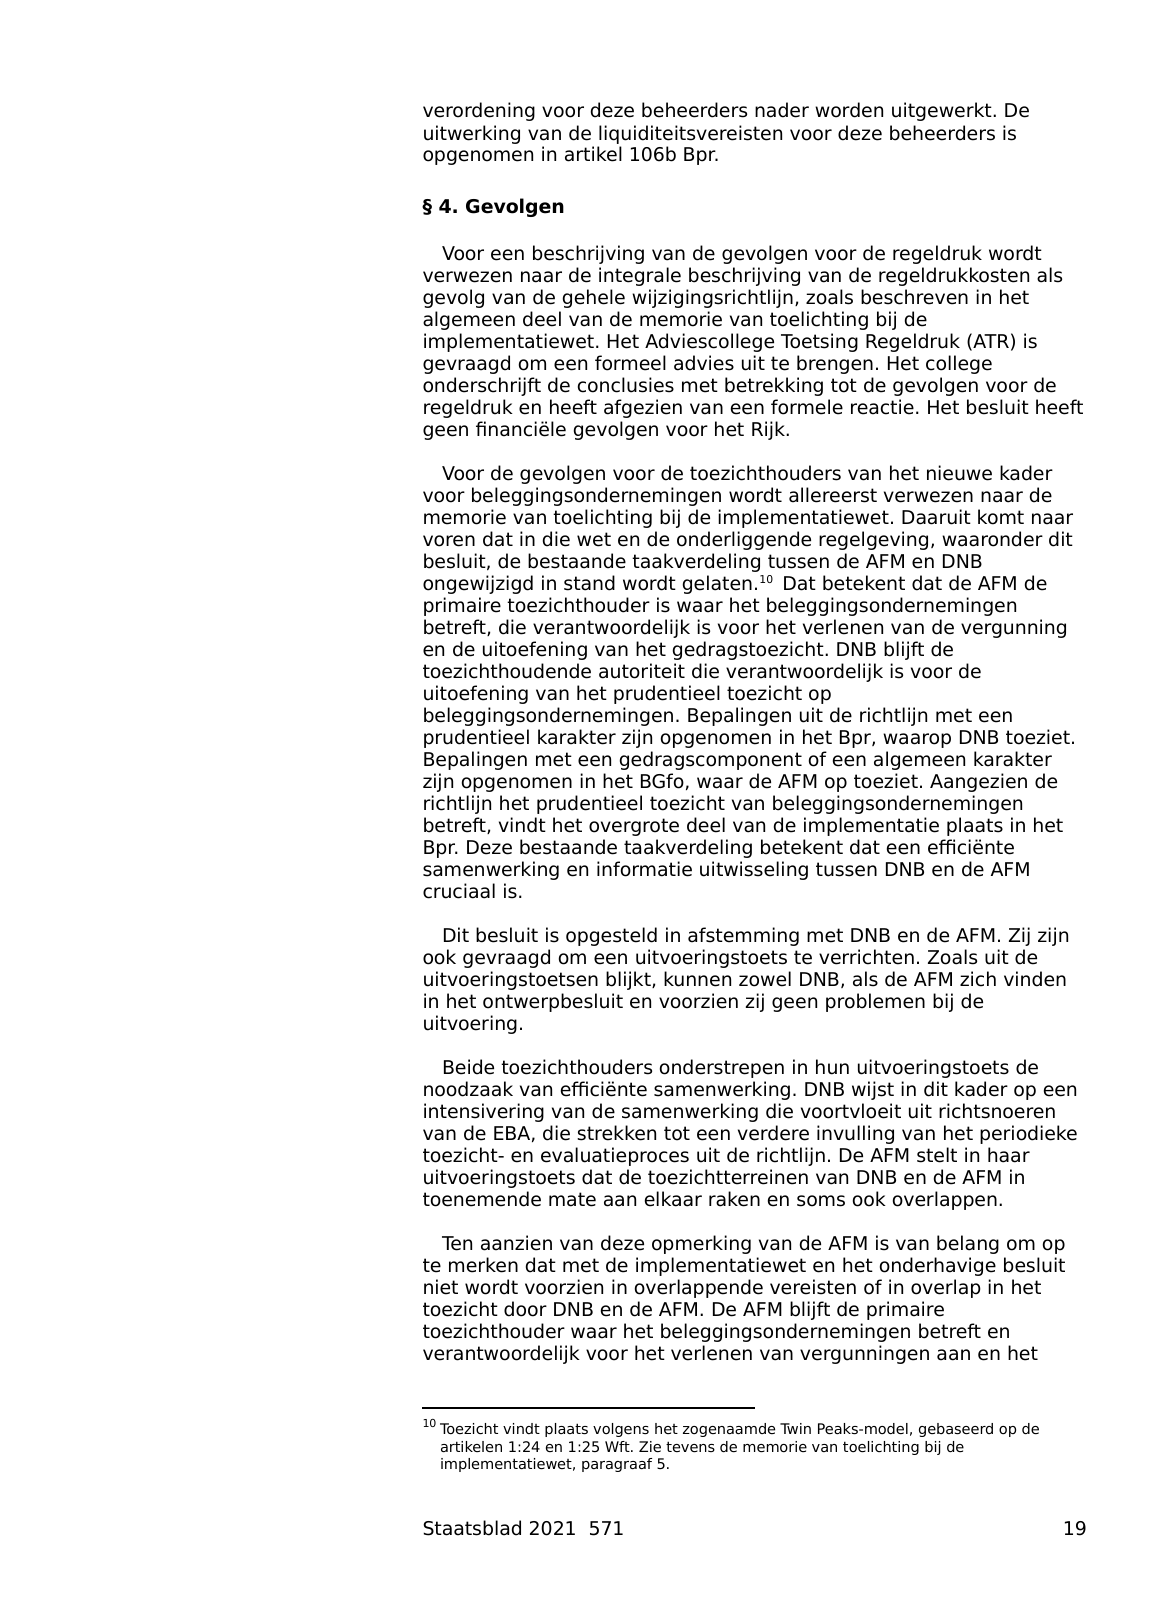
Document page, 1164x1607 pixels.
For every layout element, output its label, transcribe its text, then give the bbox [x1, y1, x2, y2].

text Voor de gevolgen voor de toezichthouders van het nieuwe kader voor beleggingsondernemingen wordt allereerst verwezen naar de memorie van toelichting bij de implementatiewet. Daaruit komt naar voren dat in die wet en de onderliggende regelgeving, waaronder dit besluit, de bestaande taakverdeling tussen de AFM en DNB ongewijzigd in stand wordt gelaten. Dat betekent dat de AFM de primaire toezichthouder is waar het beleggingsondernemingen betreft, die verantwoordelijk is voor het verlenen van de vergunning en de uitoefening van het gedragstoezicht. DNB blijft de toezichthoudende autoriteit die verantwoordelijk is voor de uitoefening van het prudentieel toezicht op beleggingsondernemingen. Bepalingen uit de richtlijn met een prudentieel karakter zijn opgenomen in het Bpr, waarop DNB toeziet. Bepalingen met een gedragscomponent of een algemeen karakter zijn opgenomen in het BGfo, waar de AFM op toeziet. Aangezien de richtlijn het prudentieel toezicht van beleggingsondernemingen betreft, vindt het overgrote deel van de implementatie plaats in het Bpr. Deze bestaande taakverdeling betekent dat een efficiënte samenwerking en informatie uitwisseling tussen DNB en de AFM cruciaal is. [422, 463, 1087, 903]
text Voor een beschrijving van de gevolgen voor de regeldruk wordt verwezen naar de integrale beschrijving van de regeldrukkosten als gevolg van de gehele wijzigingsrichtlijn, zoals beschreven in het algemeen deel van de memorie van toelichting bij de implementatiewet. Het Adviescollege Toetsing Regeldruk (ATR) is gevraagd om een formeel advies uit te brengen. Het college onderschrijft de conclusies met betrekking tot de gevolgen voor de regeldruk en heeft afgezien van een formele reactie. Het besluit heeft geen financiële gevolgen voor het Rijk. [422, 243, 1087, 441]
text verordening voor deze beheerders nader worden uitgewerkt. De uitwerking van de liquiditeitsvereisten voor deze beheerders is opgenomen in artikel 106b Bpr. [422, 100, 1087, 166]
subtitle § 4. Gevolgen [422, 196, 1087, 218]
text Ten aanzien van deze opmerking van de AFM is van belang om op te merken dat met de implementatiewet en het onderhavige besluit niet wordt voorzien in overlappende vereisten of in overlap in het toezicht door DNB en de AFM. De AFM blijft de primaire toezichthouder waar het beleggingsondernemingen betreft en verantwoordelijk voor het verlenen van vergunningen aan en het [422, 1233, 1087, 1365]
text Toezicht vindt plaats volgens het zogenaamde Twin Peaks-model, gebaseerd op de artikelen 1:24 en 1:25 Wft. Zie tevens de memorie van toelichting bij de implementatiewet, paragraaf 5. [422, 1417, 1087, 1473]
text Dit besluit is opgesteld in afstemming met DNB en de AFM. Zij zijn ook gevraagd om een uitvoeringstoets te verrichten. Zoals uit de uitvoeringstoetsen blijkt, kunnen zowel DNB, als de AFM zich vinden in het ontwerpbesluit en voorzien zij geen problemen bij de uitvoering. [422, 925, 1087, 1035]
text Beide toezichthouders onderstrepen in hun uitvoeringstoets de noodzaak van efficiënte samenwerking. DNB wijst in dit kader op een intensivering van de samenwerking die voortvloeit uit richtsnoeren van de EBA, die strekken tot een verdere invulling van het periodieke toezicht- en evaluatieproces uit de richtlijn. De AFM stelt in haar uitvoeringstoets dat de toezichtterreinen van DNB en de AFM in toenemende mate aan elkaar raken en soms ook overlappen. [422, 1057, 1087, 1211]
